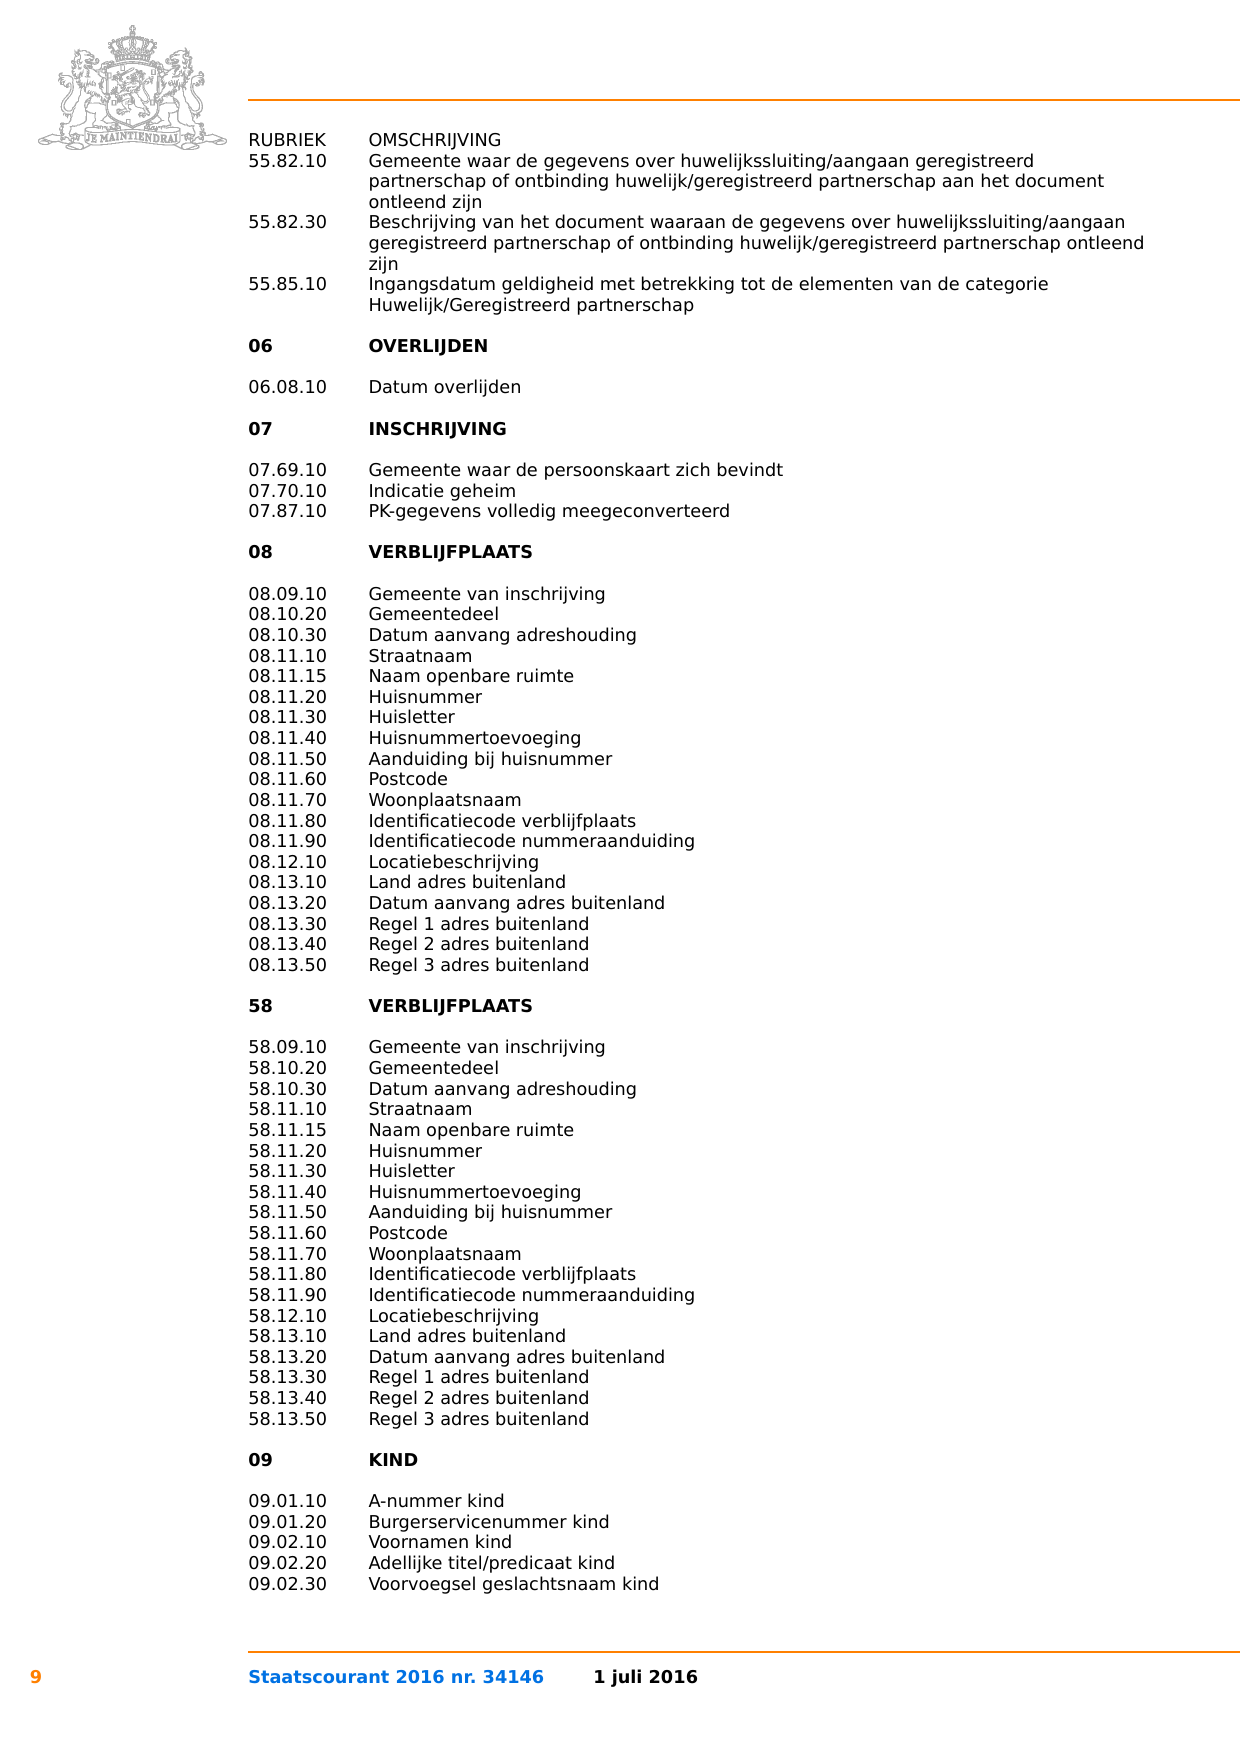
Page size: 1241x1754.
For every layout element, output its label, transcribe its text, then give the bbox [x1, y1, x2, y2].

picture [38, 25, 227, 150]
table_cell 58.09.10 [248, 1038, 362, 1058]
table_cell Land adres buitenland [363, 1326, 1163, 1347]
table_cell Postcode [363, 1223, 1163, 1244]
table_cell Locatiebeschrijving [363, 1306, 1163, 1326]
table_cell 58.11.80 [248, 1264, 362, 1285]
table_cell Datum overlijden [363, 378, 1163, 398]
table_cell 09 [248, 1450, 362, 1471]
table_cell 07.70.10 [248, 481, 362, 501]
table_cell Regel 1 adres buitenland [363, 914, 1163, 934]
table_cell 08.11.70 [248, 790, 362, 811]
table_cell [363, 1429, 1163, 1450]
table_cell [363, 439, 1163, 460]
table_cell 08.11.80 [248, 811, 362, 831]
table_cell [248, 522, 362, 542]
table_cell [248, 357, 362, 377]
table_header RUBRIEK [248, 130, 362, 151]
table_header OMSCHRIJVING [363, 130, 1163, 151]
table_cell Gemeente waar de gegevens over huwelijkssluiting/aangaan geregistreerd partnerschap of ontbinding huwelijk/geregistreerd partnerschap aan het document ontleend zijn [363, 151, 1163, 212]
table_cell [248, 1017, 362, 1037]
table_cell 58.13.10 [248, 1326, 362, 1347]
table_cell Voorvoegsel geslachtsnaam kind [363, 1574, 1163, 1594]
table_cell Naam openbare ruimte [363, 666, 1163, 687]
table_cell 08.11.90 [248, 831, 362, 852]
table_cell [363, 522, 1163, 542]
table_cell Identificatiecode nummeraanduiding [363, 1285, 1163, 1306]
table_cell 58.10.30 [248, 1079, 362, 1099]
table_cell Regel 2 adres buitenland [363, 1388, 1163, 1409]
table_cell 07 [248, 419, 362, 439]
table_cell 08.11.50 [248, 749, 362, 769]
table_cell Voornamen kind [363, 1533, 1163, 1553]
table_cell Postcode [363, 769, 1163, 790]
table_cell 58.11.15 [248, 1120, 362, 1141]
table_cell Naam openbare ruimte [363, 1120, 1163, 1141]
table_cell PK-gegevens volledig meegeconverteerd [363, 501, 1163, 522]
table_cell 08.10.30 [248, 625, 362, 646]
table_cell 58.11.60 [248, 1223, 362, 1244]
table_cell 08.11.40 [248, 728, 362, 749]
table_cell Aanduiding bij huisnummer [363, 1203, 1163, 1223]
table_cell [363, 1017, 1163, 1037]
table_cell 58.10.20 [248, 1058, 362, 1079]
table_cell 08.13.10 [248, 873, 362, 893]
table_cell Regel 3 adres buitenland [363, 955, 1163, 976]
table_cell Gemeentedeel [363, 604, 1163, 625]
table_cell [363, 1471, 1163, 1491]
table_cell Huisletter [363, 1161, 1163, 1182]
table_cell [248, 563, 362, 584]
table_cell Straatnaam [363, 1099, 1163, 1120]
table_cell [363, 357, 1163, 377]
table_cell 58.11.40 [248, 1182, 362, 1202]
table_cell [248, 316, 362, 336]
table_cell Regel 2 adres buitenland [363, 934, 1163, 955]
table_cell Datum aanvang adres buitenland [363, 893, 1163, 914]
table_cell 08.09.10 [248, 584, 362, 604]
table_cell 08.12.10 [248, 852, 362, 872]
table_cell 09.01.20 [248, 1512, 362, 1532]
table_cell OVERLIJDEN [363, 336, 1163, 357]
table_cell 06 [248, 336, 362, 357]
table_cell Adellijke titel/predicaat kind [363, 1553, 1163, 1574]
table_cell Gemeente van inschrijving [363, 584, 1163, 604]
table_cell Datum aanvang adreshouding [363, 1079, 1163, 1099]
table_cell 55.85.10 [248, 274, 362, 316]
table_cell 58.11.90 [248, 1285, 362, 1306]
table_cell Huisnummer [363, 1141, 1163, 1161]
table_cell [248, 1429, 362, 1450]
table_cell Aanduiding bij huisnummer [363, 749, 1163, 769]
table_cell 08.11.10 [248, 646, 362, 666]
table_cell 09.02.20 [248, 1553, 362, 1574]
table_cell 58.11.50 [248, 1203, 362, 1223]
table_cell Indicatie geheim [363, 481, 1163, 501]
table_cell Gemeentedeel [363, 1058, 1163, 1079]
table_cell 55.82.30 [248, 213, 362, 274]
table_cell Identificatiecode verblijfplaats [363, 1264, 1163, 1285]
table_cell 08.11.60 [248, 769, 362, 790]
table_cell Regel 3 adres buitenland [363, 1409, 1163, 1429]
table_cell 08.11.20 [248, 687, 362, 707]
table_cell [363, 398, 1163, 419]
table_cell 08.11.30 [248, 708, 362, 728]
table_cell [248, 976, 362, 996]
table_cell [248, 1471, 362, 1491]
table_cell VERBLIJFPLAATS [363, 996, 1163, 1017]
table_cell Gemeente van inschrijving [363, 1038, 1163, 1058]
table_cell 58.12.10 [248, 1306, 362, 1326]
table_cell Land adres buitenland [363, 873, 1163, 893]
table_cell 58.13.50 [248, 1409, 362, 1429]
table_cell Woonplaatsnaam [363, 790, 1163, 811]
table_cell 58.11.70 [248, 1244, 362, 1264]
table_cell Datum aanvang adres buitenland [363, 1347, 1163, 1367]
table_cell Beschrijving van het document waaraan de gegevens over huwelijkssluiting/aangaan geregistreerd partnerschap of ontbinding huwelijk/geregistreerd partnerschap ontleend zijn [363, 213, 1163, 274]
table_cell [363, 976, 1163, 996]
table_cell A-nummer kind [363, 1491, 1163, 1512]
table_cell Gemeente waar de persoonskaart zich bevindt [363, 460, 1163, 481]
table_cell Identificatiecode nummeraanduiding [363, 831, 1163, 852]
table_cell Regel 1 adres buitenland [363, 1368, 1163, 1388]
table_cell [248, 439, 362, 460]
table_cell Huisnummertoevoeging [363, 728, 1163, 749]
table_cell 58.11.30 [248, 1161, 362, 1182]
table_cell VERBLIJFPLAATS [363, 543, 1163, 563]
table_cell 08.10.20 [248, 604, 362, 625]
table_cell Huisnummertoevoeging [363, 1182, 1163, 1202]
table_cell 55.82.10 [248, 151, 362, 212]
table_cell 07.69.10 [248, 460, 362, 481]
table_cell KIND [363, 1450, 1163, 1471]
table_cell 08 [248, 543, 362, 563]
table_cell Huisletter [363, 708, 1163, 728]
table_cell Woonplaatsnaam [363, 1244, 1163, 1264]
table_cell [248, 398, 362, 419]
table_cell 58.13.20 [248, 1347, 362, 1367]
table_cell 58.13.30 [248, 1368, 362, 1388]
table_cell 58.11.20 [248, 1141, 362, 1161]
table_cell 07.87.10 [248, 501, 362, 522]
table_cell Burgerservicenummer kind [363, 1512, 1163, 1532]
table_cell 06.08.10 [248, 378, 362, 398]
table_cell 08.13.20 [248, 893, 362, 914]
table_cell 08.11.15 [248, 666, 362, 687]
table_cell 58.11.10 [248, 1099, 362, 1120]
table_cell Ingangsdatum geldigheid met betrekking tot de elementen van de categorie Huwelijk/Geregistreerd partnerschap [363, 274, 1163, 316]
table_cell Identificatiecode verblijfplaats [363, 811, 1163, 831]
table_cell 09.02.10 [248, 1533, 362, 1553]
table_cell Locatiebeschrijving [363, 852, 1163, 872]
table_cell 09.02.30 [248, 1574, 362, 1594]
table_cell 58.13.40 [248, 1388, 362, 1409]
table_cell 09.01.10 [248, 1491, 362, 1512]
table_cell Straatnaam [363, 646, 1163, 666]
table_cell [363, 563, 1163, 584]
table_cell Datum aanvang adreshouding [363, 625, 1163, 646]
table_cell Huisnummer [363, 687, 1163, 707]
table_cell 08.13.50 [248, 955, 362, 976]
table_cell 08.13.30 [248, 914, 362, 934]
table_cell INSCHRIJVING [363, 419, 1163, 439]
table_cell [363, 316, 1163, 336]
table_cell 58 [248, 996, 362, 1017]
table_cell 08.13.40 [248, 934, 362, 955]
